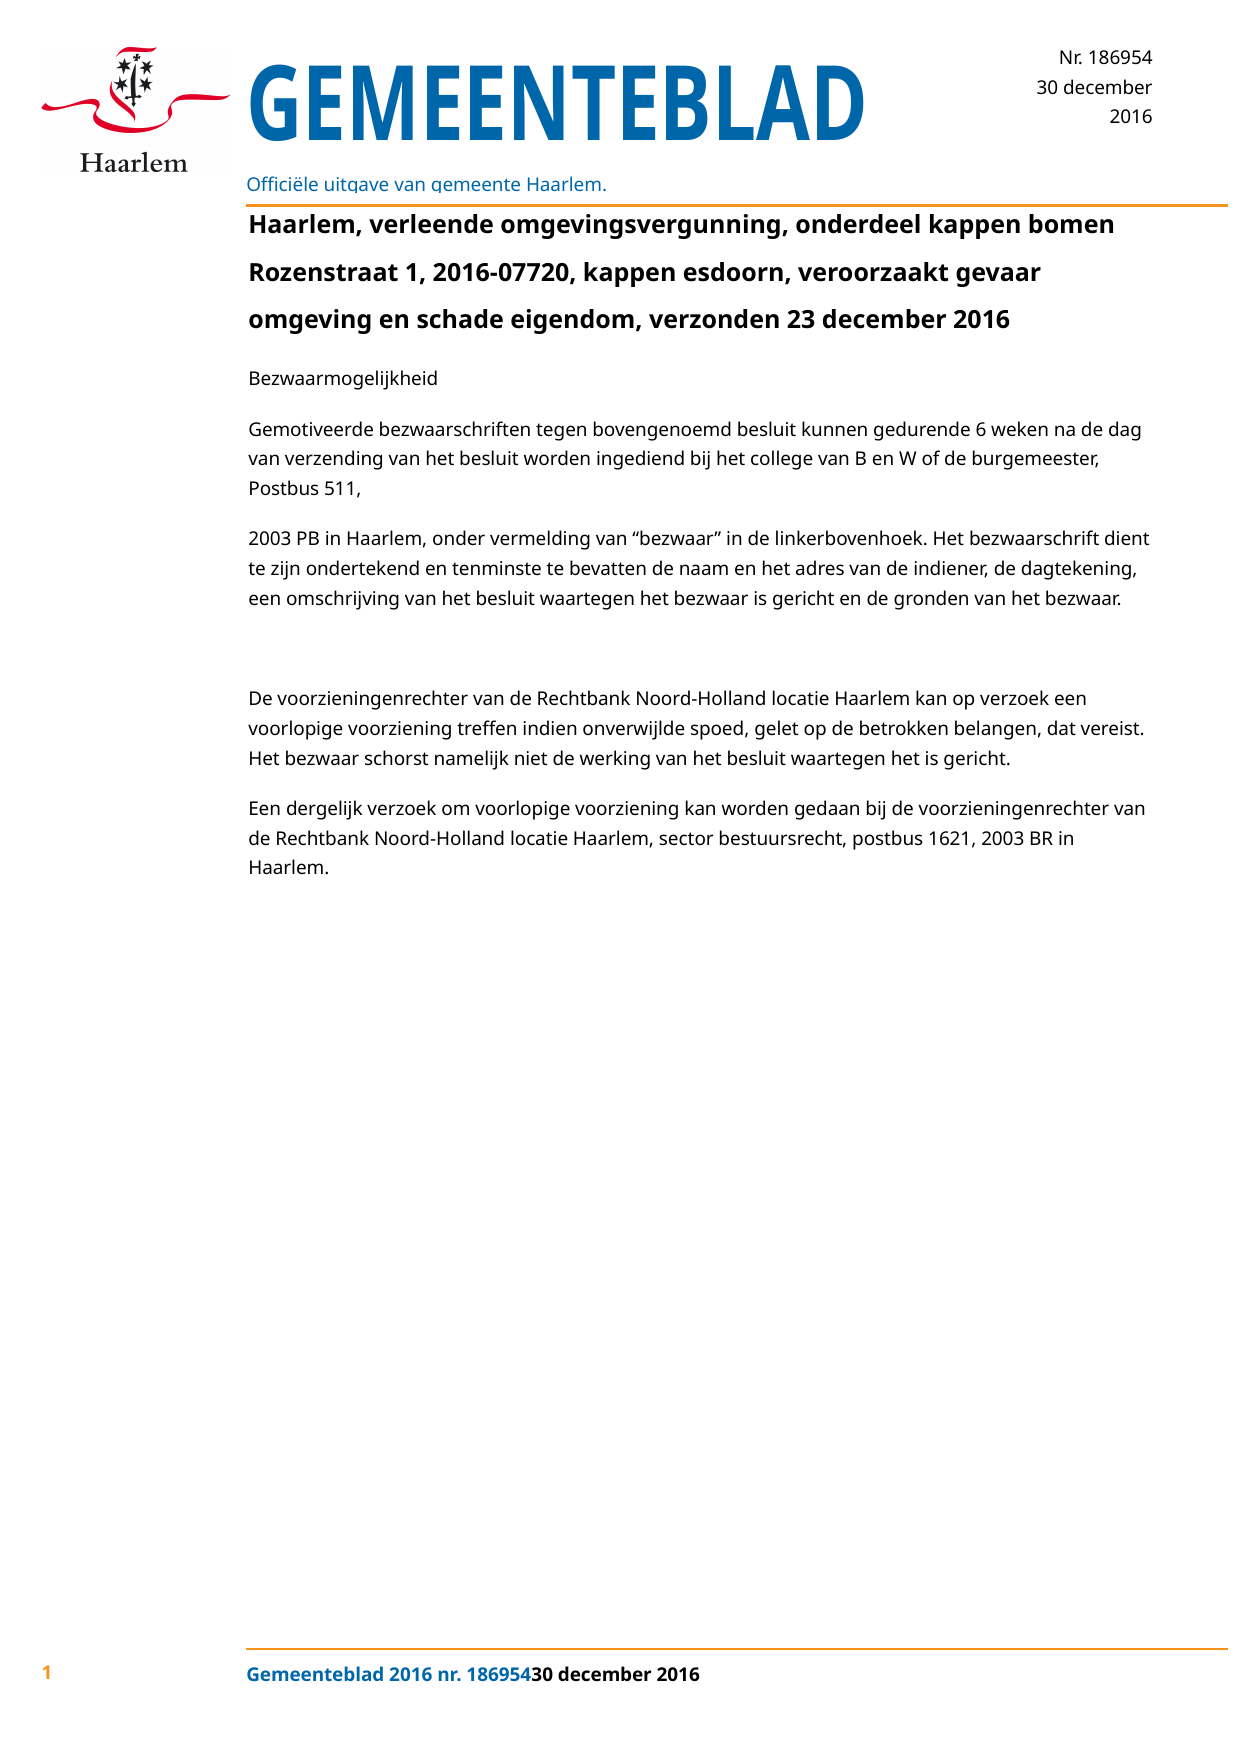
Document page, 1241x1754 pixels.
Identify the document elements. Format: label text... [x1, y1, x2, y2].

text Bezwaarmogelijkheid [248, 366, 1152, 391]
text De voorzieningenrechter van de Rechtbank Noord-Holland locatie Haarlem kan op verzoek een voorlopige voorziening treffen indien onverwijlde spoed, gelet op de betrokken belangen, dat vereist. Het bezwaar schorst namelijk niet de werking van het besluit waartegen het is gericht. [248, 686, 1152, 770]
text Haarlem, verleende omgevingsvergunning, onderdeel kappen bomen Rozenstraat 1, 2016-07720, kappen esdoorn, veroorzaakt gevaar omgeving en schade eigendom, verzonden 23 december 2016 [248, 207, 1152, 336]
text Gemotiveerde bezwaarschriften tegen bovengenoemd besluit kunnen gedurende 6 weken na de dag van verzending van het besluit worden ingediend bij het college van B en W of de burgemeester, Postbus 511, [248, 416, 1152, 501]
text 2003 PB in Haarlem, onder vermelding van “bezwaar” in de linkerbovenhoek. Het bezwaarschrift dient te zijn ondertekend en tenminste te bevatten de naam en het adres van de indiener, de dagtekening, een omschrijving van het besluit waartegen het bezwaar is gericht en de gronden van het bezwaar. [248, 526, 1152, 610]
text Een dergelijk verzoek om voorlopige voorziening kan worden gedaan bij de voorzieningenrechter van de Rechtbank Noord-Holland locatie Haarlem, sector bestuursrecht, postbus 1621, 2003 BR in Haarlem. [248, 795, 1152, 880]
picture [41, 47, 231, 172]
